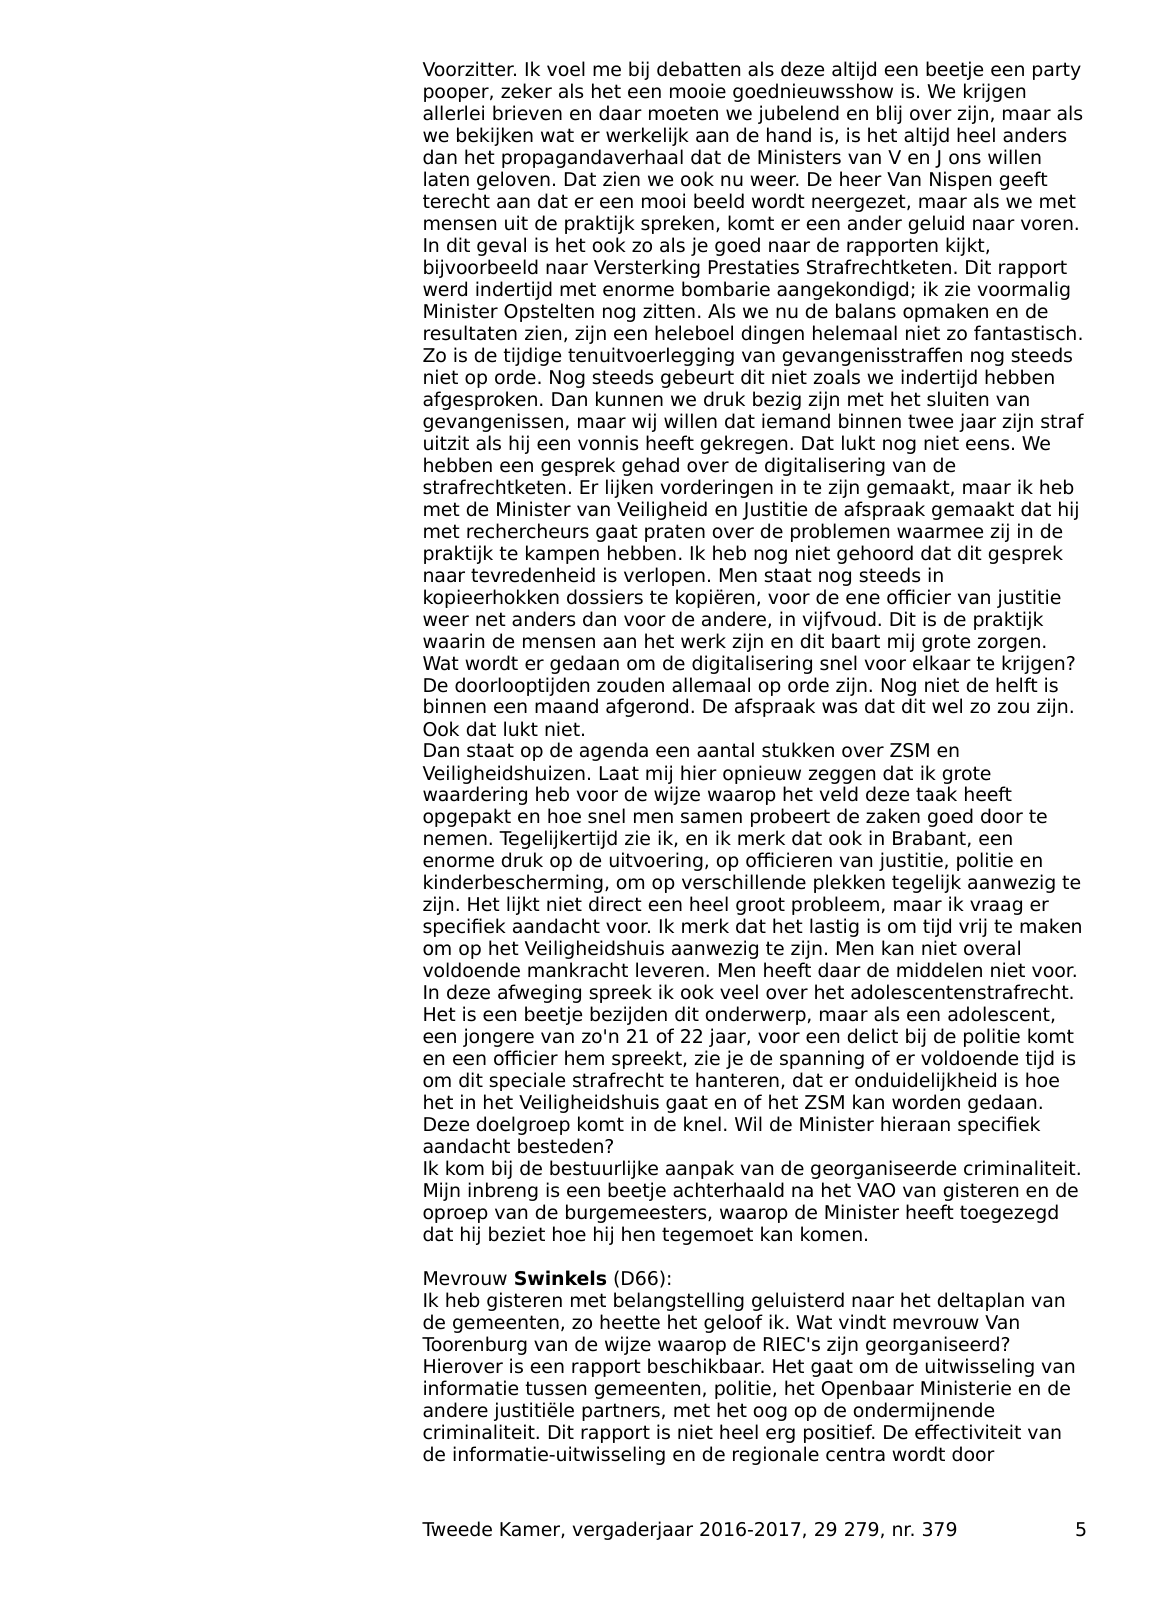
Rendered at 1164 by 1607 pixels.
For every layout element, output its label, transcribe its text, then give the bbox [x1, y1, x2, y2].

text Ik heb gisteren met belangstelling geluisterd naar het deltaplan van de gemeenten, zo heette het geloof ik. Wat vindt mevrouw Van Toorenburg van de wijze waarop de RIEC's zijn georganiseerd? Hierover is een rapport beschikbaar. Het gaat om de uitwisseling van informatie tussen gemeenten, politie, het Openbaar Ministerie en de andere justitiële partners, met het oog op de ondermijnende criminaliteit. Dit rapport is niet heel erg positief. De effectiviteit van de informatie-uitwisseling en de regionale centra wordt door [422, 1290, 1087, 1466]
text Mevrouw Swinkels (D66): [422, 1268, 1087, 1290]
text Ik kom bij de bestuurlijke aanpak van de georganiseerde criminaliteit. Mijn inbreng is een beetje achterhaald na het VAO van gisteren en de oproep van de burgemeesters, waarop de Minister heeft toegezegd dat hij beziet hoe hij hen tegemoet kan komen. [422, 1158, 1087, 1246]
text Voorzitter. Ik voel me bij debatten als deze altijd een beetje een party pooper, zeker als het een mooie goednieuwsshow is. We krijgen allerlei brieven en daar moeten we jubelend en blij over zijn, maar als we bekijken wat er werkelijk aan de hand is, is het altijd heel anders dan het propagandaverhaal dat de Ministers van V en J ons willen laten geloven. Dat zien we ook nu weer. De heer Van Nispen geeft terecht aan dat er een mooi beeld wordt neergezet, maar als we met mensen uit de praktijk spreken, komt er een ander geluid naar voren. In dit geval is het ook zo als je goed naar de rapporten kijkt, bijvoorbeeld naar Versterking Prestaties Strafrechtketen. Dit rapport werd indertijd met enorme bombarie aangekondigd; ik zie voormalig Minister Opstelten nog zitten. Als we nu de balans opmaken en de resultaten zien, zijn een heleboel dingen helemaal niet zo fantastisch. Zo is de tijdige tenuitvoerlegging van gevangenisstraffen nog steeds niet op orde. Nog steeds gebeurt dit niet zoals we indertijd hebben afgesproken. Dan kunnen we druk bezig zijn met het sluiten van gevangenissen, maar wij willen dat iemand binnen twee jaar zijn straf uitzit als hij een vonnis heeft gekregen. Dat lukt nog niet eens. We hebben een gesprek gehad over de digitalisering van de strafrechtketen. Er lijken vorderingen in te zijn gemaakt, maar ik heb met de Minister van Veiligheid en Justitie de afspraak gemaakt dat hij met rechercheurs gaat praten over de problemen waarmee zij in de praktijk te kampen hebben. Ik heb nog niet gehoord dat dit gesprek naar tevredenheid is verlopen. Men staat nog steeds in kopieerhokken dossiers te kopiëren, voor de ene officier van justitie weer net anders dan voor de andere, in vijfvoud. Dit is de praktijk waarin de mensen aan het werk zijn en dit baart mij grote zorgen. Wat wordt er gedaan om de digitalisering snel voor elkaar te krijgen? De doorlooptijden zouden allemaal op orde zijn. Nog niet de helft is binnen een maand afgerond. De afspraak was dat dit wel zo zou zijn. Ook dat lukt niet. [422, 59, 1087, 740]
text Dan staat op de agenda een aantal stukken over ZSM en Veiligheidshuizen. Laat mij hier opnieuw zeggen dat ik grote waardering heb voor de wijze waarop het veld deze taak heeft opgepakt en hoe snel men samen probeert de zaken goed door te nemen. Tegelijkertijd zie ik, en ik merk dat ook in Brabant, een enorme druk op de uitvoering, op officieren van justitie, politie en kinderbescherming, om op verschillende plekken tegelijk aanwezig te zijn. Het lijkt niet direct een heel groot probleem, maar ik vraag er specifiek aandacht voor. Ik merk dat het lastig is om tijd vrij te maken om op het Veiligheidshuis aanwezig te zijn. Men kan niet overal voldoende mankracht leveren. Men heeft daar de middelen niet voor. In deze afweging spreek ik ook veel over het adolescentenstrafrecht. Het is een beetje bezijden dit onderwerp, maar als een adolescent, een jongere van zo'n 21 of 22 jaar, voor een delict bij de politie komt en een officier hem spreekt, zie je de spanning of er voldoende tijd is om dit speciale strafrecht te hanteren, dat er onduidelijkheid is hoe het in het Veiligheidshuis gaat en of het ZSM kan worden gedaan. Deze doelgroep komt in de knel. Wil de Minister hieraan specifiek aandacht besteden? [422, 740, 1087, 1158]
